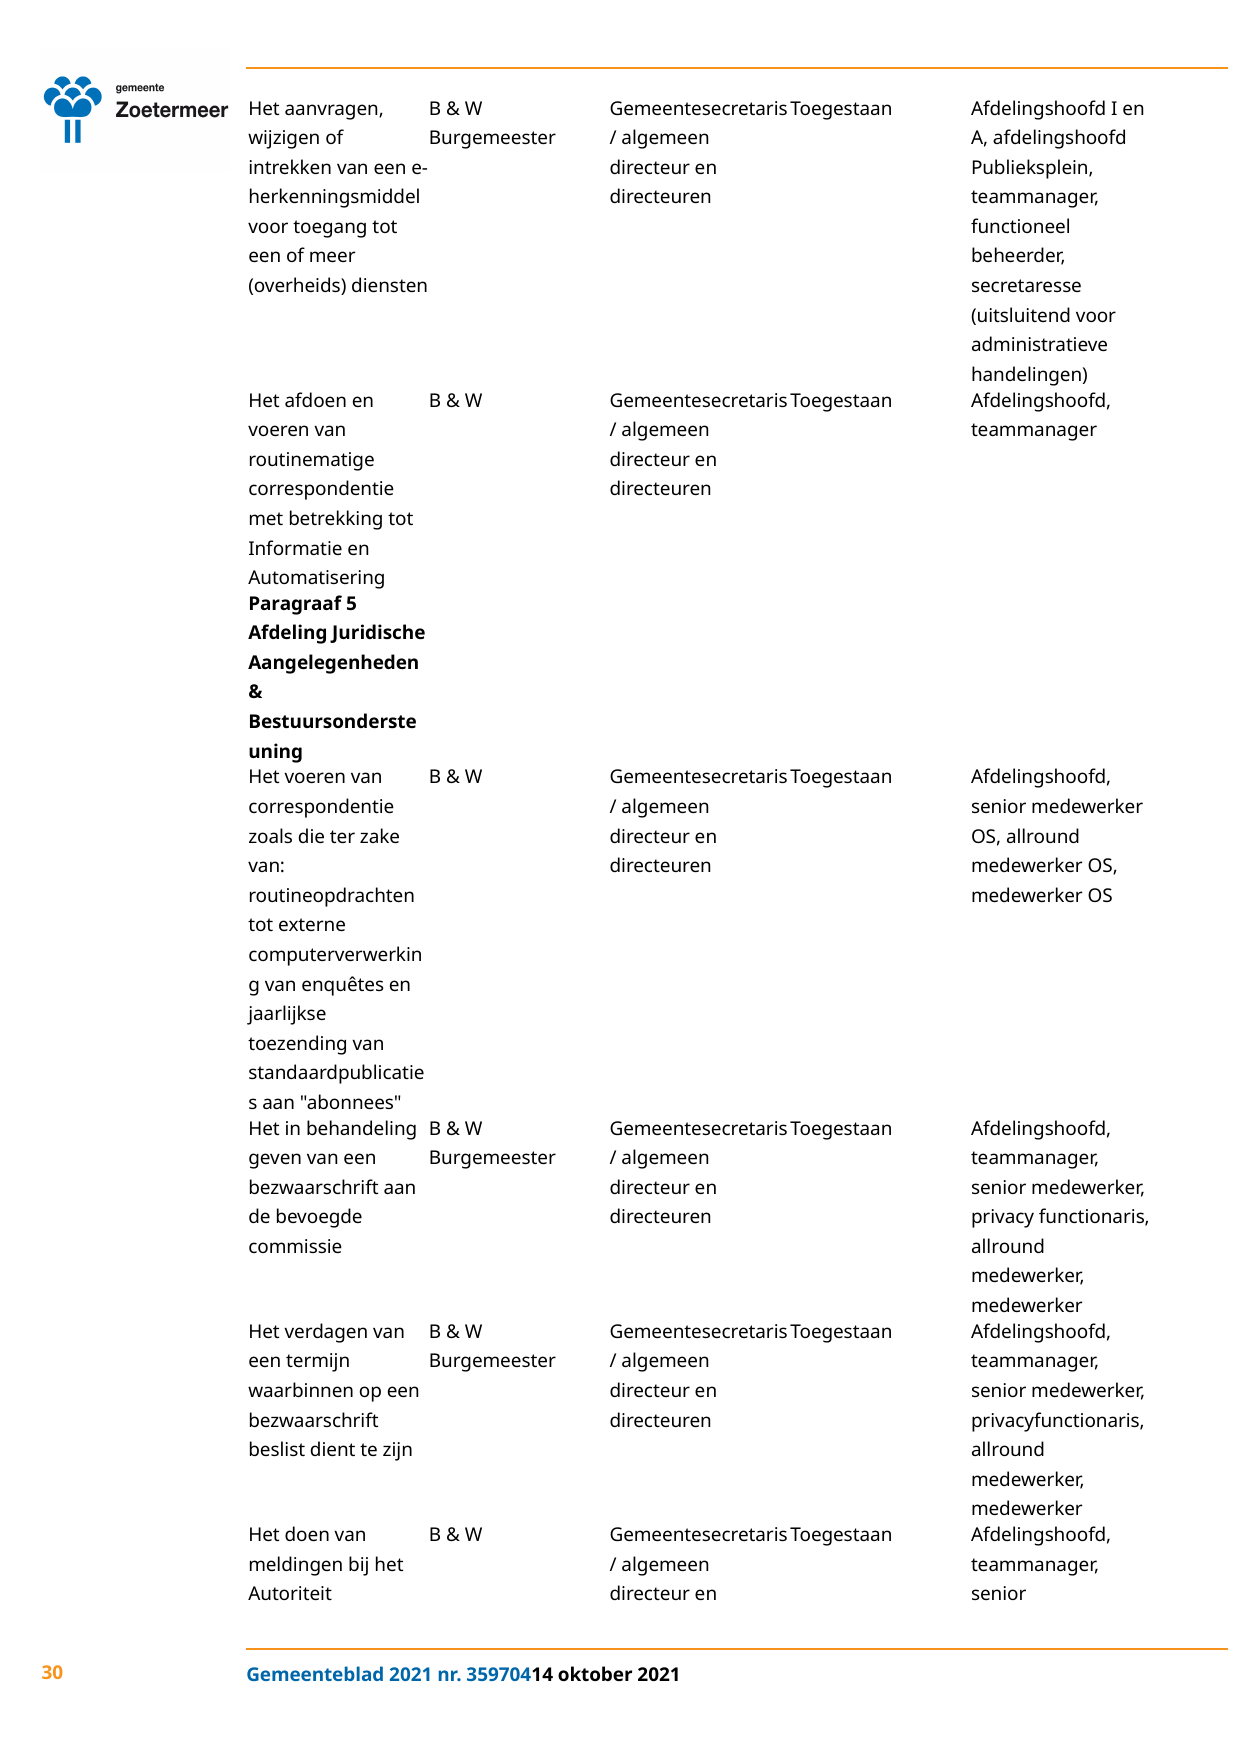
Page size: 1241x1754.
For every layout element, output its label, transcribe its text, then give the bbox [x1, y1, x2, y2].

table_cell Gemeentesecretaris/ algemeen directeur en directeuren [609, 1115, 790, 1318]
table_cell Toegestaan [790, 1318, 971, 1521]
table_cell [790, 590, 971, 764]
table_cell Toegestaan [790, 764, 971, 1115]
table_cell Afdelingshoofd, teammanager [971, 387, 1152, 590]
table_cell Gemeentesecretaris/ algemeen directeur en directeuren [609, 95, 790, 387]
table_cell Het voeren van correspondentie zoals die ter zake van: routineopdrachten tot externe computerverwerking van enquêtes en jaarlijkse toezending van standaardpublicaties aan "abonnees" [248, 764, 429, 1115]
table_cell B & W Burgemeester [429, 1318, 609, 1521]
table_cell Toegestaan [790, 387, 971, 590]
table_cell Toegestaan [790, 95, 971, 387]
table_cell Paragraaf 5 Afdeling Juridische Aangelegenheden & Bestuursondersteuning [248, 590, 429, 764]
table_cell Afdelingshoofd, teammanager, senior [971, 1521, 1152, 1606]
table_cell Toegestaan [790, 1115, 971, 1318]
table_cell Gemeentesecretaris/ algemeen directeur en directeuren [609, 1318, 790, 1521]
table_cell Toegestaan [790, 1521, 971, 1606]
table_cell Het doen van meldingen bij het Autoriteit [248, 1521, 429, 1606]
table_cell Het in behandeling geven van een bezwaarschrift aan de bevoegde commissie [248, 1115, 429, 1318]
table_cell B & W Burgemeester [429, 1115, 609, 1318]
table_cell Afdelingshoofd I en A, afdelingshoofd Publieksplein, teammanager, functioneel beheerder, secretaresse (uitsluitend voor administratieve handelingen) [971, 95, 1152, 387]
table_cell B & W Burgemeester [429, 95, 609, 387]
table_cell Gemeentesecretaris/ algemeen directeur en directeuren [609, 764, 790, 1115]
table_cell Het afdoen en voeren van routinematige correspondentie met betrekking tot Informatie en Automatisering [248, 387, 429, 590]
table_cell B & W [429, 1521, 609, 1606]
table_cell Gemeentesecretaris/ algemeen directeur en directeuren [609, 387, 790, 590]
table_cell Het verdagen van een termijn waarbinnen op een bezwaarschrift beslist dient te zijn [248, 1318, 429, 1521]
table_cell Afdelingshoofd, teammanager, senior medewerker, privacy functionaris, allround medewerker, medewerker [971, 1115, 1152, 1318]
table_cell Gemeentesecretaris/ algemeen directeur en [609, 1521, 790, 1606]
table_cell Afdelingshoofd, senior medewerker OS, allround medewerker OS, medewerker OS [971, 764, 1152, 1115]
picture [41, 47, 231, 172]
table_cell Afdelingshoofd, teammanager, senior medewerker, privacyfunctionaris, allround medewerker, medewerker [971, 1318, 1152, 1521]
table_cell Het aanvragen, wijzigen of intrekken van een e-herkenningsmiddel voor toegang tot een of meer (overheids) diensten [248, 95, 429, 387]
table_cell B & W [429, 764, 609, 1115]
table_cell [971, 590, 1152, 764]
table_cell [609, 590, 790, 764]
table_cell [429, 590, 609, 764]
table_cell B & W [429, 387, 609, 590]
